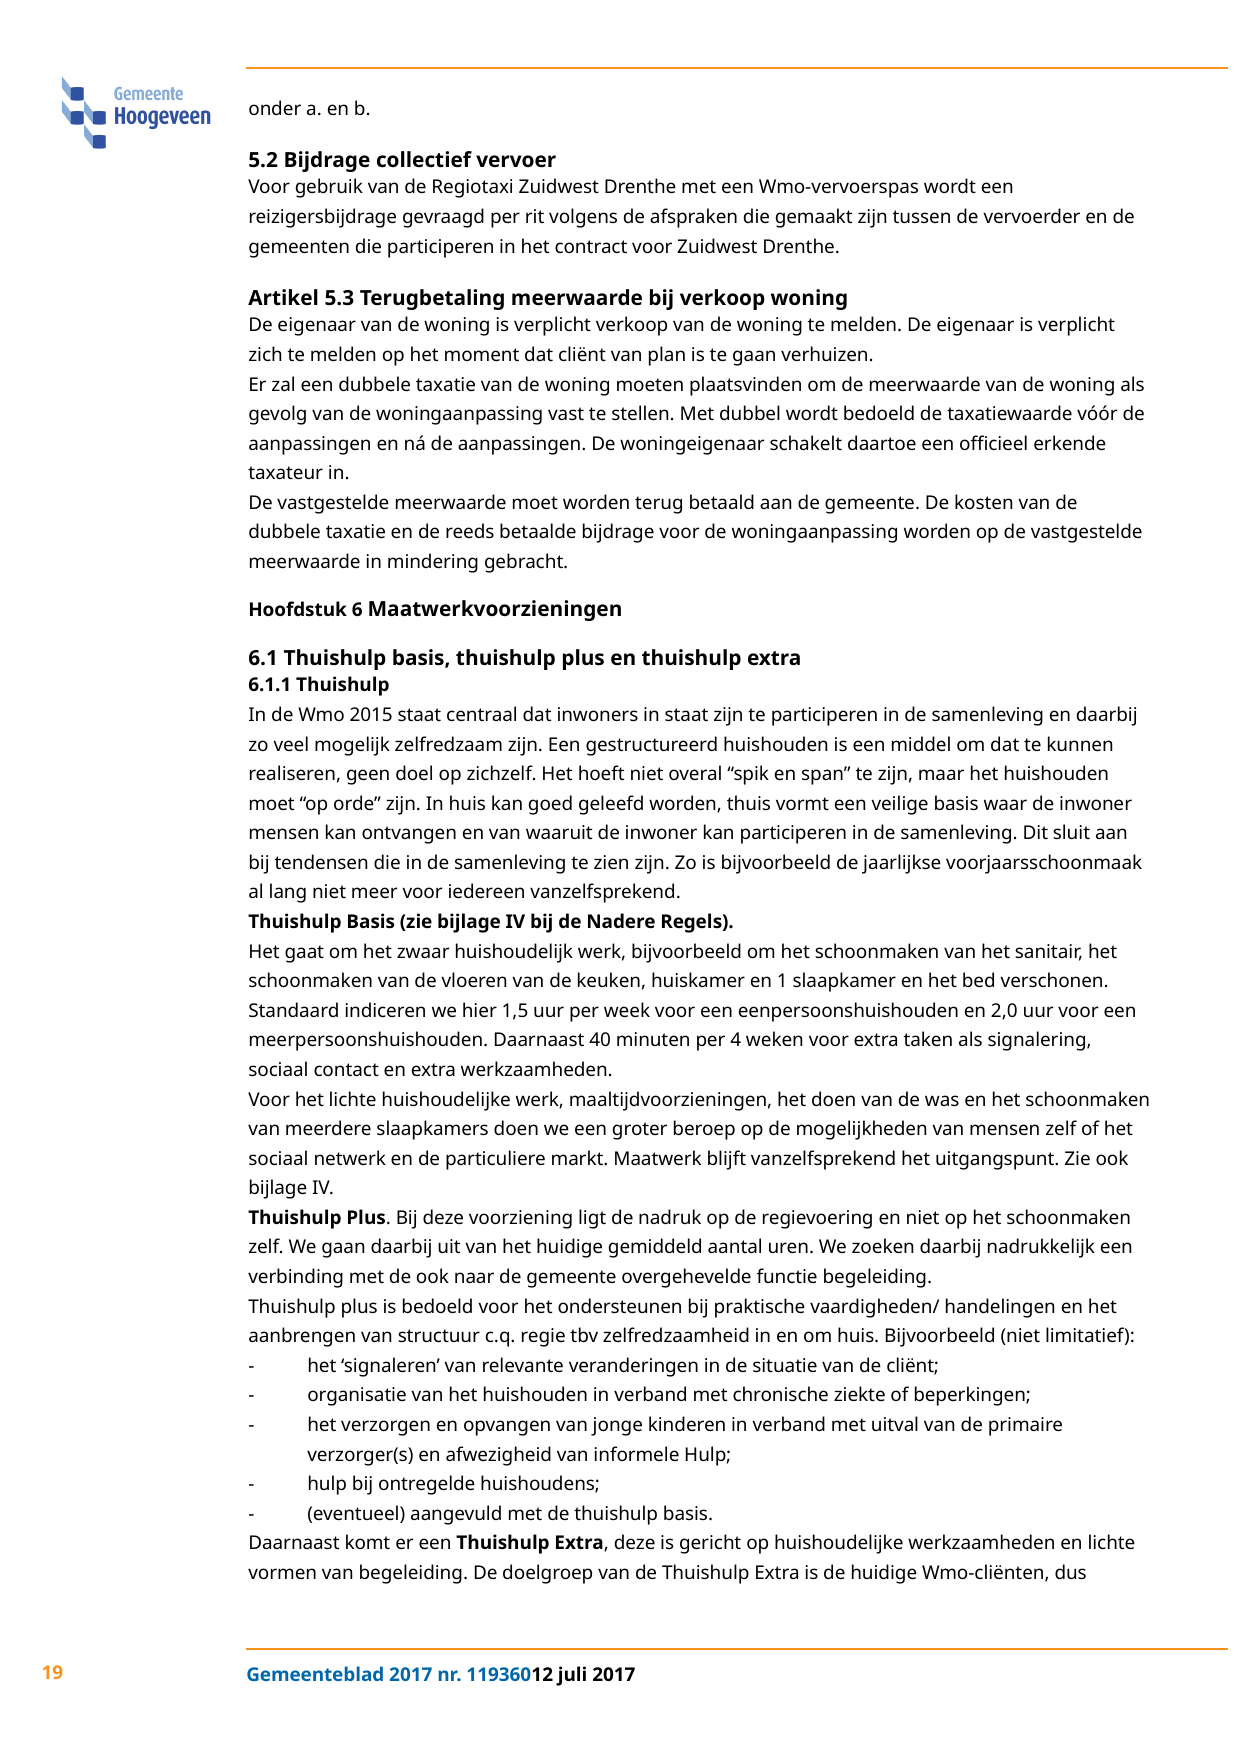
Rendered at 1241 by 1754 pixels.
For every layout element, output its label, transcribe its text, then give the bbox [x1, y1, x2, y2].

text Hoofdstuk 6 Maatwerkvoorzieningen [248, 594, 1152, 622]
text 5.2 Bijdrage collectief vervoer [248, 145, 1152, 174]
text Daarnaast komt er een Thuishulp Extra, deze is gericht op huishoudelijke werkzaamheden en lichte vormen van begeleiding. De doelgroep van de Thuishulp Extra is de huidige Wmo-cliënten, dus [248, 1529, 1152, 1585]
text onder a. en b. [248, 95, 1152, 121]
text Voor gebruik van de Regiotaxi Zuidwest Drenthe met een Wmo-vervoerspas wordt een reizigersbijdrage gevraagd per rit volgens de afspraken die gemaakt zijn tussen de vervoerder en de gemeenten die participeren in het contract voor Zuidwest Drenthe. [248, 174, 1152, 258]
text 6.1 Thuishulp basis, thuishulp plus en thuishulp extra [248, 643, 1152, 672]
picture [41, 47, 231, 172]
list het verzorgen en opvangen van jonge kinderen in verband met uitval van de primaire verzorger(s) en afwezigheid van informele Hulp; [248, 1411, 1152, 1467]
text Thuishulp plus is bedoeld voor het ondersteunen bij praktische vaardigheden/ handelingen en het aanbrengen van structuur c.q. regie tbv zelfredzaamheid in en om huis. Bijvoorbeeld (niet limitatief): [248, 1293, 1152, 1348]
text In de Wmo 2015 staat centraal dat inwoners in staat zijn te participeren in de samenleving en daarbij zo veel mogelijk zelfredzaam zijn. Een gestructureerd huishouden is een middel om dat te kunnen realiseren, geen doel op zichzelf. Het hoeft niet overal “spik en span” te zijn, maar het huishouden moet “op orde” zijn. In huis kan goed geleefd worden, thuis vormt een veilige basis waar de inwoner mensen kan ontvangen en van waaruit de inwoner kan participeren in de samenleving. Dit sluit aan bij tendensen die in de samenleving te zien zijn. Zo is bijvoorbeeld de jaarlijkse voorjaarsschoonmaak al lang niet meer voor iedereen vanzelfsprekend. [248, 701, 1152, 904]
list het ‘signaleren’ van relevante veranderingen in de situatie van de cliënt; [248, 1352, 1152, 1378]
text Voor het lichte huishoudelijke werk, maaltijdvoorzieningen, het doen van de was en het schoonmaken van meerdere slaapkamers doen we een groter beroep op de mogelijkheden van mensen zelf of het sociaal netwerk en de particuliere markt. Maatwerk blijft vanzelfsprekend het uitgangspunt. Zie ook bijlage IV. [248, 1086, 1152, 1200]
text De vastgestelde meerwaarde moet worden terug betaald aan de gemeente. De kosten van de dubbele taxatie en de reeds betaalde bijdrage voor de woningaanpassing worden op de vastgestelde meerwaarde in mindering gebracht. [248, 489, 1152, 574]
text Artikel 5.3 Terugbetaling meerwaarde bij verkoop woning [248, 283, 1152, 312]
text De eigenaar van de woning is verplicht verkoop van de woning te melden. De eigenaar is verplicht zich te melden op het moment dat cliënt van plan is te gaan verhuizen. [248, 312, 1152, 367]
text Thuishulp Plus. Bij deze voorziening ligt de nadruk op de regievoering en niet op het schoonmaken zelf. We gaan daarbij uit van het huidige gemiddeld aantal uren. We zoeken daarbij nadrukkelijk een verbinding met de ook naar de gemeente overgehevelde functie begeleiding. [248, 1204, 1152, 1289]
text Het gaat om het zwaar huishoudelijk werk, bijvoorbeeld om het schoonmaken van het sanitair, het schoonmaken van de vloeren van de keuken, huiskamer en 1 slaapkamer en het bed verschonen. Standaard indiceren we hier 1,5 uur per week voor een eenpersoonshuishouden en 2,0 uur voor een meerpersoonshuishouden. Daarnaast 40 minuten per 4 weken voor extra taken als signalering, sociaal contact en extra werkzaamheden. [248, 938, 1152, 1082]
text 6.1.1 Thuishulp [248, 672, 1152, 697]
text Er zal een dubbele taxatie van de woning moeten plaatsvinden om de meerwaarde van de woning als gevolg van de woningaanpassing vast te stellen. Met dubbel wordt bedoeld de taxatiewaarde vóór de aanpassingen en ná de aanpassingen. De woningeigenaar schakelt daartoe een officieel erkende taxateur in. [248, 371, 1152, 485]
text Thuishulp Basis (zie bijlage IV bij de Nadere Regels). [248, 908, 1152, 934]
list (eventueel) aangevuld met de thuishulp basis. [248, 1500, 1152, 1526]
list organisatie van het huishouden in verband met chronische ziekte of beperkingen; [248, 1382, 1152, 1407]
list hulp bij ontregelde huishoudens; [248, 1470, 1152, 1496]
